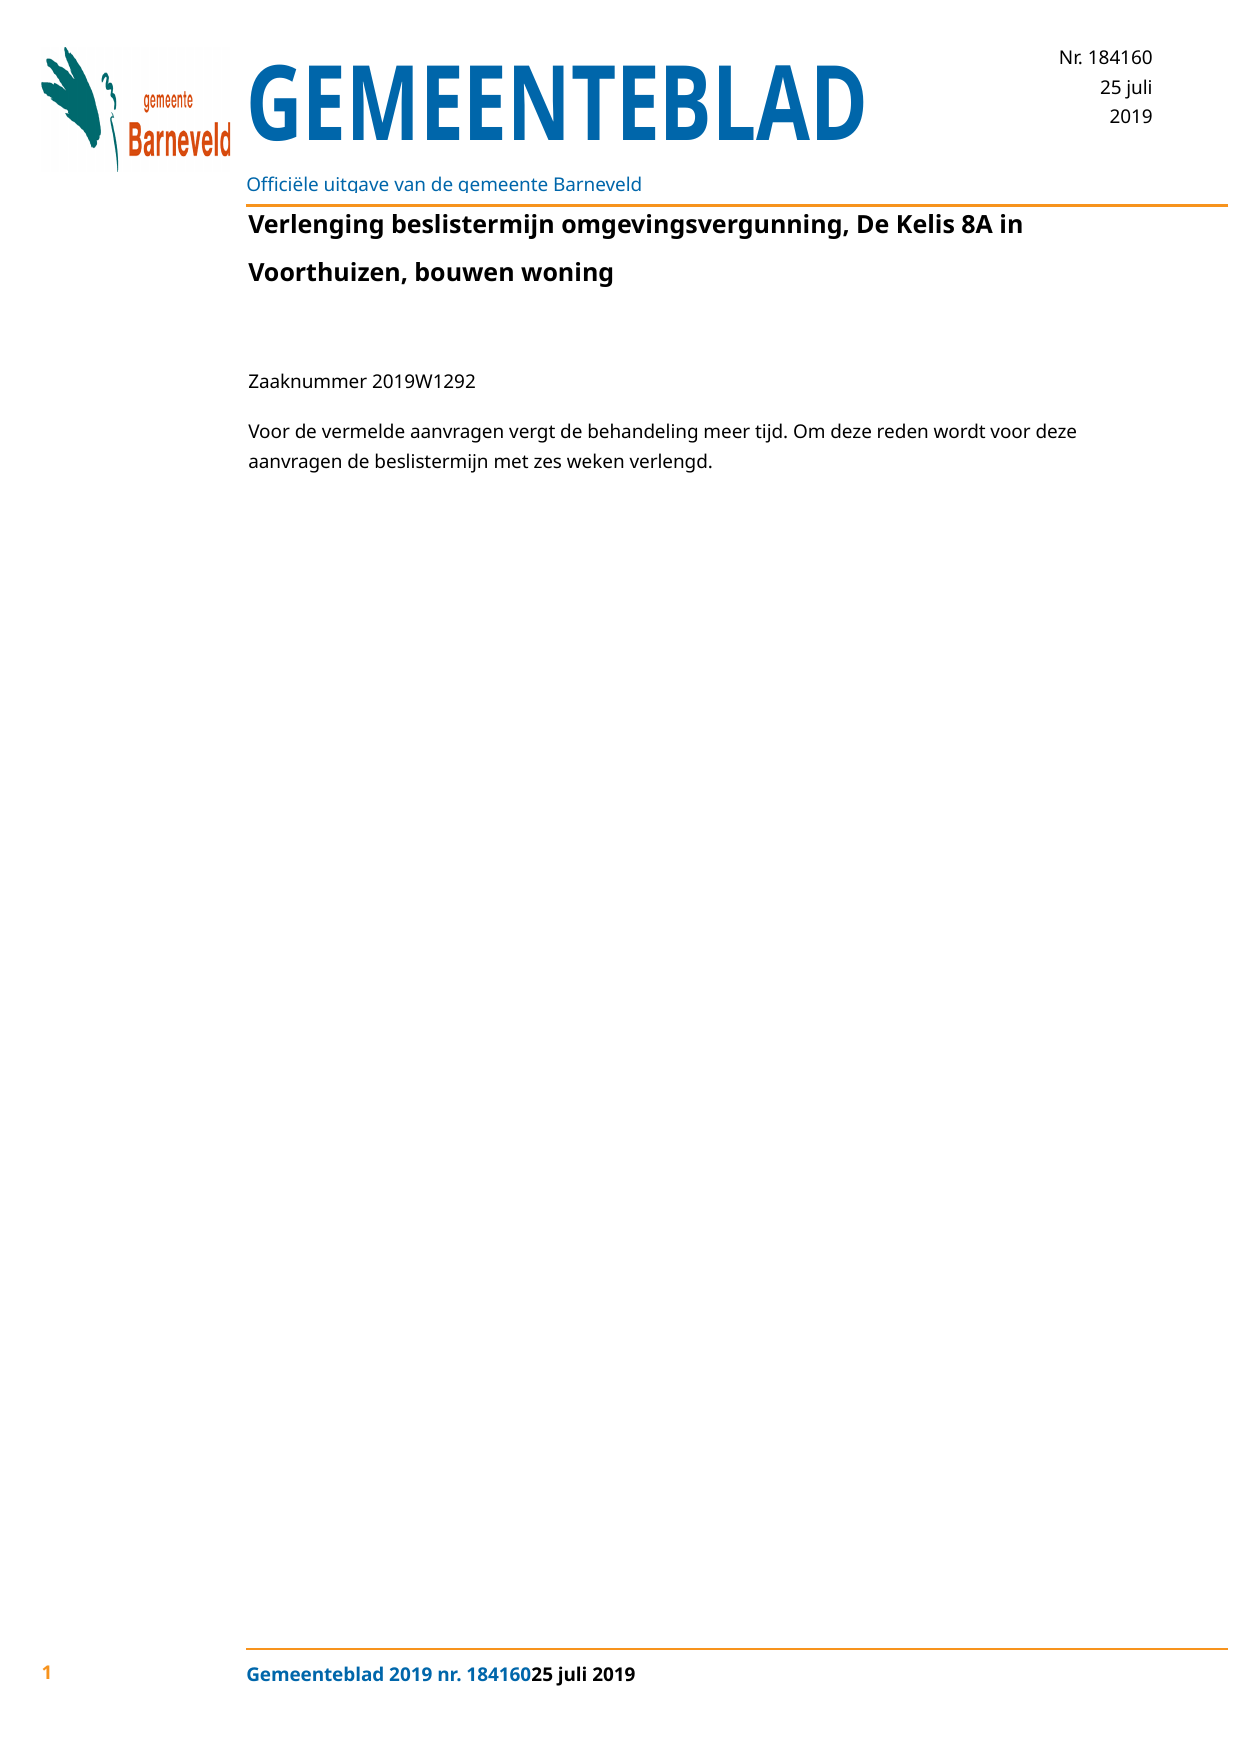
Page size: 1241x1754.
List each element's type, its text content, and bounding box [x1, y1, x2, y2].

text Voor de vermelde aanvragen vergt de behandeling meer tijd. Om deze reden wordt voor deze aanvragen de beslistermijn met zes weken verlengd. [248, 419, 1152, 474]
text Zaaknummer 2019W1292 [248, 368, 1152, 394]
picture [41, 47, 231, 172]
text Verlenging beslistermijn omgevingsvergunning, De Kelis 8A in Voorthuizen, bouwen woning [248, 207, 1152, 288]
